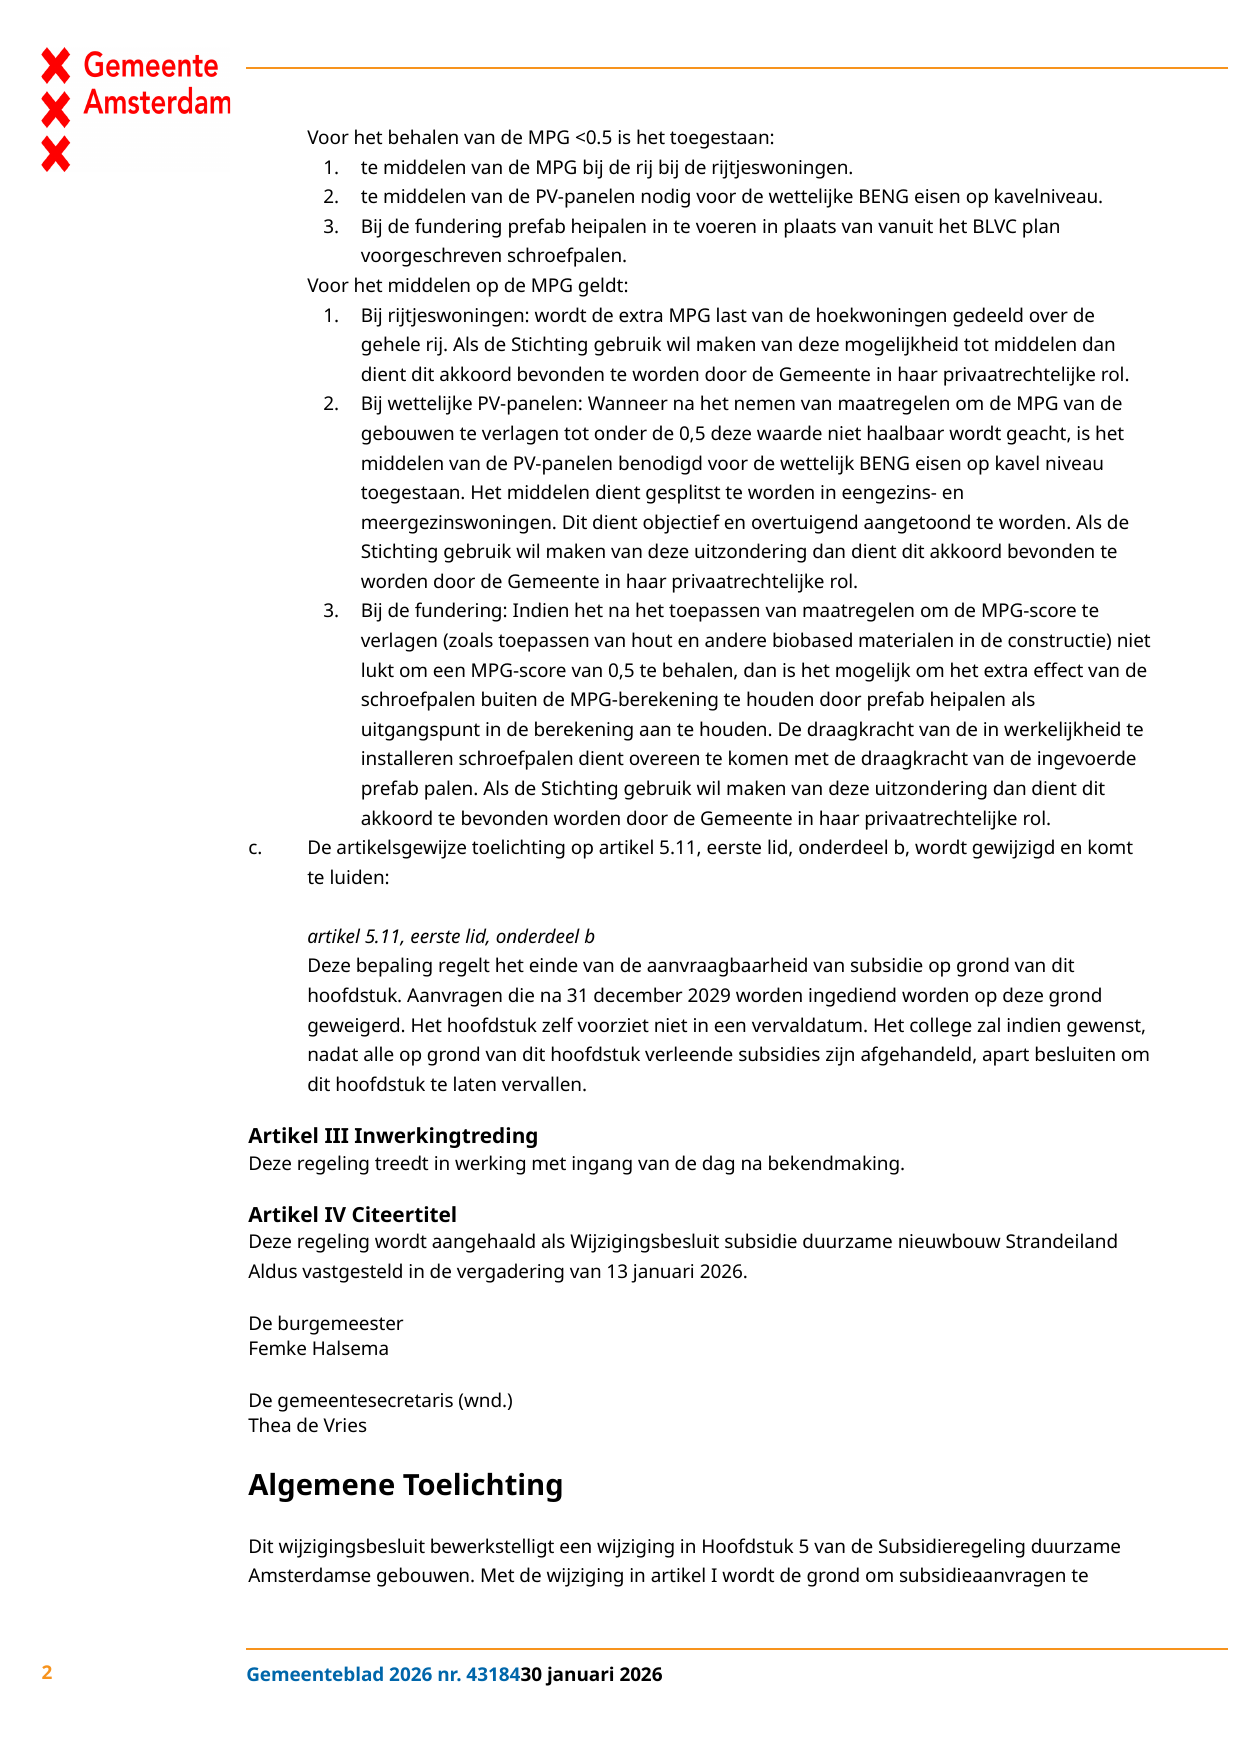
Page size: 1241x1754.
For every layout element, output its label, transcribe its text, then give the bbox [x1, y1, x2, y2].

text Femke Halsema [248, 1336, 1152, 1361]
list te middelen van de PV-panelen nodig voor de wettelijke BENG eisen op kavelniveau. [323, 183, 1152, 209]
list Voor het behalen van de MPG <0.5 is het toegestaan: [248, 124, 1152, 150]
text Thea de Vries [248, 1413, 1152, 1438]
text Algemene Toelichting [248, 1464, 1152, 1504]
text Artikel IV Citeertitel [248, 1200, 1152, 1229]
list De artikelsgewijze toelichting op artikel 5.11, eerste lid, onderdeel b, wordt gewijzigd en komt te luiden: [248, 834, 1152, 890]
list te middelen van de MPG bij de rij bij de rijtjeswoningen. [323, 154, 1152, 180]
text De burgemeester [248, 1310, 1152, 1336]
list Deze bepaling regelt het einde van de aanvraagbaarheid van subsidie op grond van dit hoofdstuk. Aanvragen die na 31 december 2029 worden ingediend worden op deze grond geweigerd. Het hoofdstuk zelf voorziet niet in een vervaldatum. Het college zal indien gewenst, nadat alle op grond van dit hoofdstuk verleende subsidies zijn afgehandeld, apart besluiten om dit hoofdstuk te laten vervallen. [248, 953, 1152, 1097]
text Aldus vastgesteld in de vergadering van 13 januari 2026. [248, 1258, 1152, 1284]
text Artikel III Inwerkingtreding [248, 1121, 1152, 1150]
picture [41, 47, 231, 172]
list Bij rijtjeswoningen: wordt de extra MPG last van de hoekwoningen gedeeld over de gehele rij. Als de Stichting gebruik wil maken van deze mogelijkheid tot middelen dan dient dit akkoord bevonden te worden door de Gemeente in haar privaatrechtelijke rol. [323, 302, 1152, 387]
list Bij wettelijke PV-panelen: Wanneer na het nemen van maatregelen om de MPG van de gebouwen te verlagen tot onder de 0,5 deze waarde niet haalbaar wordt geacht, is het middelen van de PV-panelen benodigd voor de wettelijk BENG eisen op kavel niveau toegestaan. Het middelen dient gesplitst te worden in eengezins- en meergezinswoningen. Dit dient objectief en overtuigend aangetoond te worden. Als de Stichting gebruik wil maken van deze uitzondering dan dient dit akkoord bevonden te worden door de Gemeente in haar privaatrechtelijke rol. [323, 391, 1152, 594]
text Dit wijzigingsbesluit bewerkstelligt een wijziging in Hoofdstuk 5 van de Subsidieregeling duurzame Amsterdamse gebouwen. Met de wijziging in artikel I wordt de grond om subsidieaanvragen te [248, 1533, 1152, 1588]
text Deze regeling wordt aangehaald als Wijzigingsbesluit subsidie duurzame nieuwbouw Strandeiland [248, 1229, 1152, 1254]
text Deze regeling treedt in werking met ingang van de dag na bekendmaking. [248, 1150, 1152, 1176]
list artikel 5.11, eerste lid, onderdeel b [248, 923, 1152, 949]
list Bij de fundering: Indien het na het toepassen van maatregelen om de MPG-score te verlagen (zoals toepassen van hout en andere biobased materialen in de constructie) niet lukt om een MPG-score van 0,5 te behalen, dan is het mogelijk om het extra effect van de schroefpalen buiten de MPG-berekening te houden door prefab heipalen als uitgangspunt in de berekening aan te houden. De draagkracht van de in werkelijkheid te installeren schroefpalen dient overeen te komen met de draagkracht van de ingevoerde prefab palen. Als de Stichting gebruik wil maken van deze uitzondering dan dient dit akkoord te bevonden worden door de Gemeente in haar privaatrechtelijke rol. [323, 598, 1152, 831]
text De gemeentesecretaris (wnd.) [248, 1387, 1152, 1413]
list Bij de fundering prefab heipalen in te voeren in plaats van vanuit het BLVC plan voorgeschreven schroefpalen. [323, 213, 1152, 268]
list Voor het middelen op de MPG geldt: [248, 272, 1152, 298]
